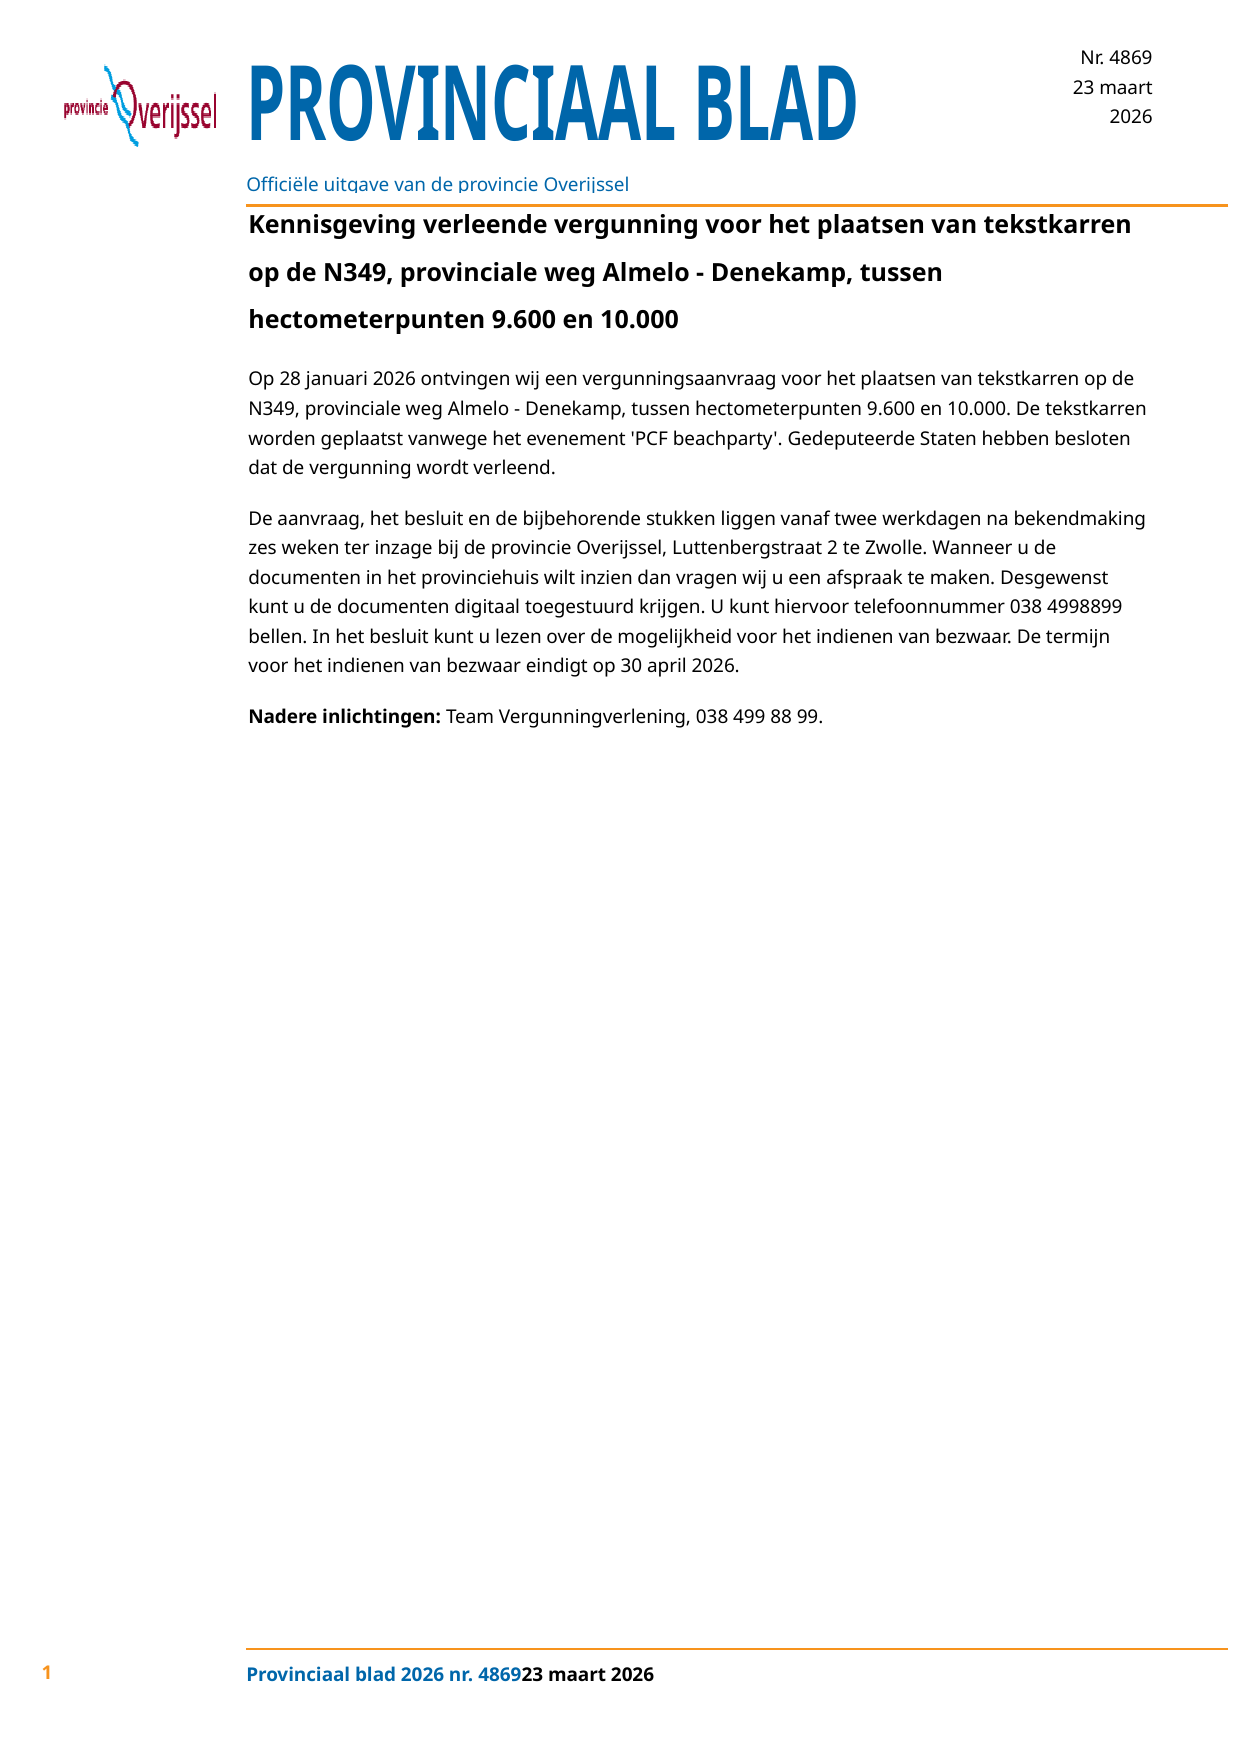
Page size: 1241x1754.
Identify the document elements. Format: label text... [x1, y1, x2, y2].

picture [41, 47, 231, 172]
text Op 28 januari 2026 ontvingen wij een vergunningsaanvraag voor het plaatsen van tekstkarren op de N349, provinciale weg Almelo - Denekamp, tussen hectometerpunten 9.600 en 10.000. De tekstkarren worden geplaatst vanwege het evenement 'PCF beachparty'. Gedeputeerde Staten hebben besloten dat de vergunning wordt verleend. [248, 366, 1152, 480]
text Kennisgeving verleende vergunning voor het plaatsen van tekstkarren op de N349, provinciale weg Almelo - Denekamp, tussen hectometerpunten 9.600 en 10.000 [248, 207, 1152, 336]
text Nadere inlichtingen: Team Vergunningverlening, 038 499 88 99. [248, 703, 1152, 729]
text De aanvraag, het besluit en de bijbehorende stukken liggen vanaf twee werkdagen na bekendmaking zes weken ter inzage bij de provincie Overijssel, Luttenbergstraat 2 te Zwolle. Wanneer u de documenten in het provinciehuis wilt inzien dan vragen wij u een afspraak te maken. Desgewenst kunt u de documenten digitaal toegestuurd krijgen. U kunt hiervoor telefoonnummer 038 4998899 bellen. In het besluit kunt u lezen over de mogelijkheid voor het indienen van bezwaar. De termijn voor het indienen van bezwaar eindigt op 30 april 2026. [248, 505, 1152, 678]
